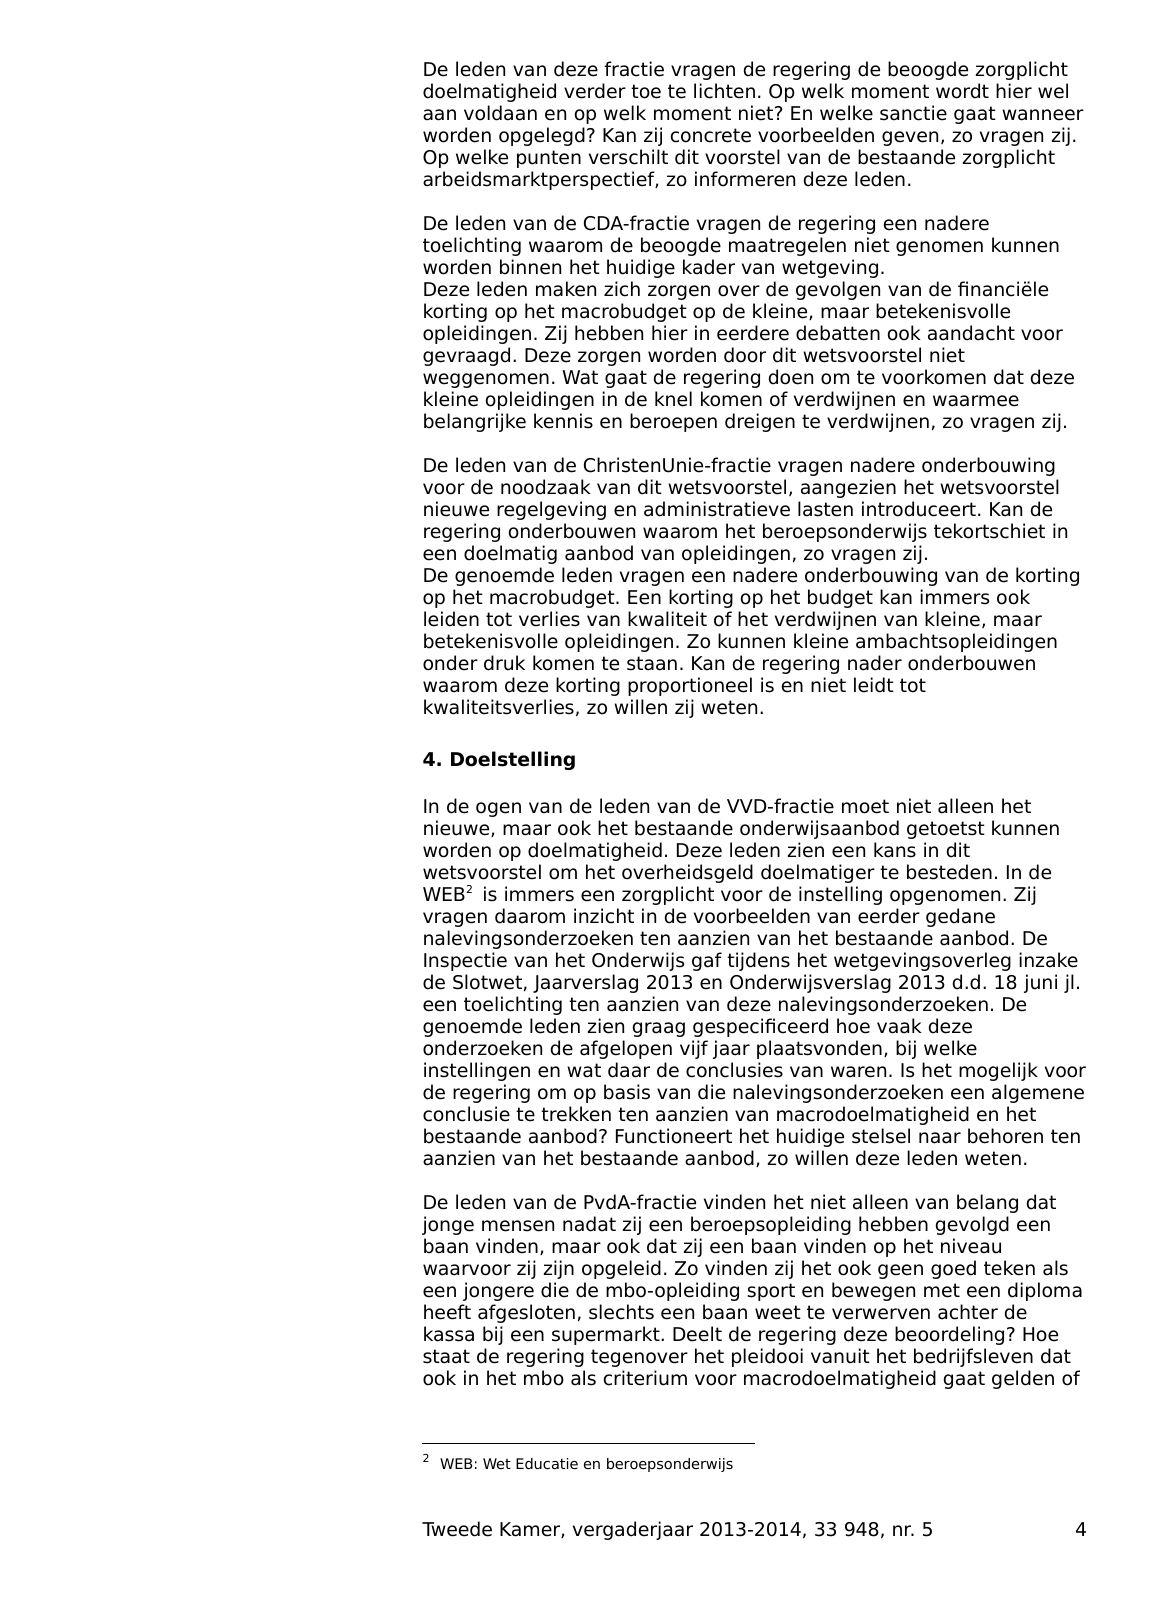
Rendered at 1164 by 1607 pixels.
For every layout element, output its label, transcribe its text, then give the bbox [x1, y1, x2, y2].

text De leden van deze fractie vragen de regering de beoogde zorgplicht doelmatigheid verder toe te lichten. Op welk moment wordt hier wel aan voldaan en op welk moment niet? En welke sanctie gaat wanneer worden opgelegd? Kan zij concrete voorbeelden geven, zo vragen zij. [422, 59, 1087, 147]
text Op welke punten verschilt dit voorstel van de bestaande zorgplicht arbeidsmarktperspectief, zo informeren deze leden. [422, 147, 1087, 191]
text WEB: Wet Educatie en beroepsonderwijs [422, 1452, 1087, 1474]
text De leden van de PvdA-fractie vinden het niet alleen van belang dat jonge mensen nadat zij een beroepsopleiding hebben gevolgd een baan vinden, maar ook dat zij een baan vinden op het niveau waarvoor zij zijn opgeleid. Zo vinden zij het ook geen goed teken als een jongere die de mbo-opleiding sport en bewegen met een diploma heeft afgesloten, slechts een baan weet te verwerven achter de kassa bij een supermarkt. Deelt de regering deze beoordeling? Hoe staat de regering tegenover het pleidooi vanuit het bedrijfsleven dat ook in het mbo als criterium voor macrodoelmatigheid gaat gelden of [422, 1192, 1087, 1389]
text De leden van de CDA-fractie vragen de regering een nadere toelichting waarom de beoogde maatregelen niet genomen kunnen worden binnen het huidige kader van wetgeving. [422, 213, 1087, 279]
subtitle 4. Doelstelling [422, 749, 1087, 771]
text De leden van de ChristenUnie-fractie vragen nadere onderbouwing voor de noodzaak van dit wetsvoorstel, aangezien het wetsvoorstel nieuwe regelgeving en administratieve lasten introduceert. Kan de regering onderbouwen waarom het beroepsonderwijs tekortschiet in een doelmatig aanbod van opleidingen, zo vragen zij. [422, 455, 1087, 565]
text In de ogen van de leden van de VVD-fractie moet niet alleen het nieuwe, maar ook het bestaande onderwijsaanbod getoetst kunnen worden op doelmatigheid. Deze leden zien een kans in dit wetsvoorstel om het overheidsgeld doelmatiger te besteden. In de WEB is immers een zorgplicht voor de instelling opgenomen. Zij vragen daarom inzicht in de voorbeelden van eerder gedane nalevingsonderzoeken ten aanzien van het bestaande aanbod. De Inspectie van het Onderwijs gaf tijdens het wetgevingsoverleg inzake de Slotwet, Jaarverslag 2013 en Onderwijsverslag 2013 d.d. 18 juni jl. een toelichting ten aanzien van deze nalevingsonderzoeken. De genoemde leden zien graag gespecificeerd hoe vaak deze onderzoeken de afgelopen vijf jaar plaatsvonden, bij welke instellingen en wat daar de conclusies van waren. Is het mogelijk voor de regering om op basis van die nalevingsonderzoeken een algemene conclusie te trekken ten aanzien van macrodoelmatigheid en het bestaande aanbod? Functioneert het huidige stelsel naar behoren ten aanzien van het bestaande aanbod, zo willen deze leden weten. [422, 796, 1087, 1169]
text Deze leden maken zich zorgen over de gevolgen van de financiële korting op het macrobudget op de kleine, maar betekenisvolle opleidingen. Zij hebben hier in eerdere debatten ook aandacht voor gevraagd. Deze zorgen worden door dit wetsvoorstel niet weggenomen. Wat gaat de regering doen om te voorkomen dat deze kleine opleidingen in de knel komen of verdwijnen en waarmee belangrijke kennis en beroepen dreigen te verdwijnen, zo vragen zij. [422, 279, 1087, 433]
text De genoemde leden vragen een nadere onderbouwing van de korting op het macrobudget. Een korting op het budget kan immers ook leiden tot verlies van kwaliteit of het verdwijnen van kleine, maar betekenisvolle opleidingen. Zo kunnen kleine ambachtsopleidingen onder druk komen te staan. Kan de regering nader onderbouwen waarom deze korting proportioneel is en niet leidt tot kwaliteitsverlies, zo willen zij weten. [422, 565, 1087, 719]
